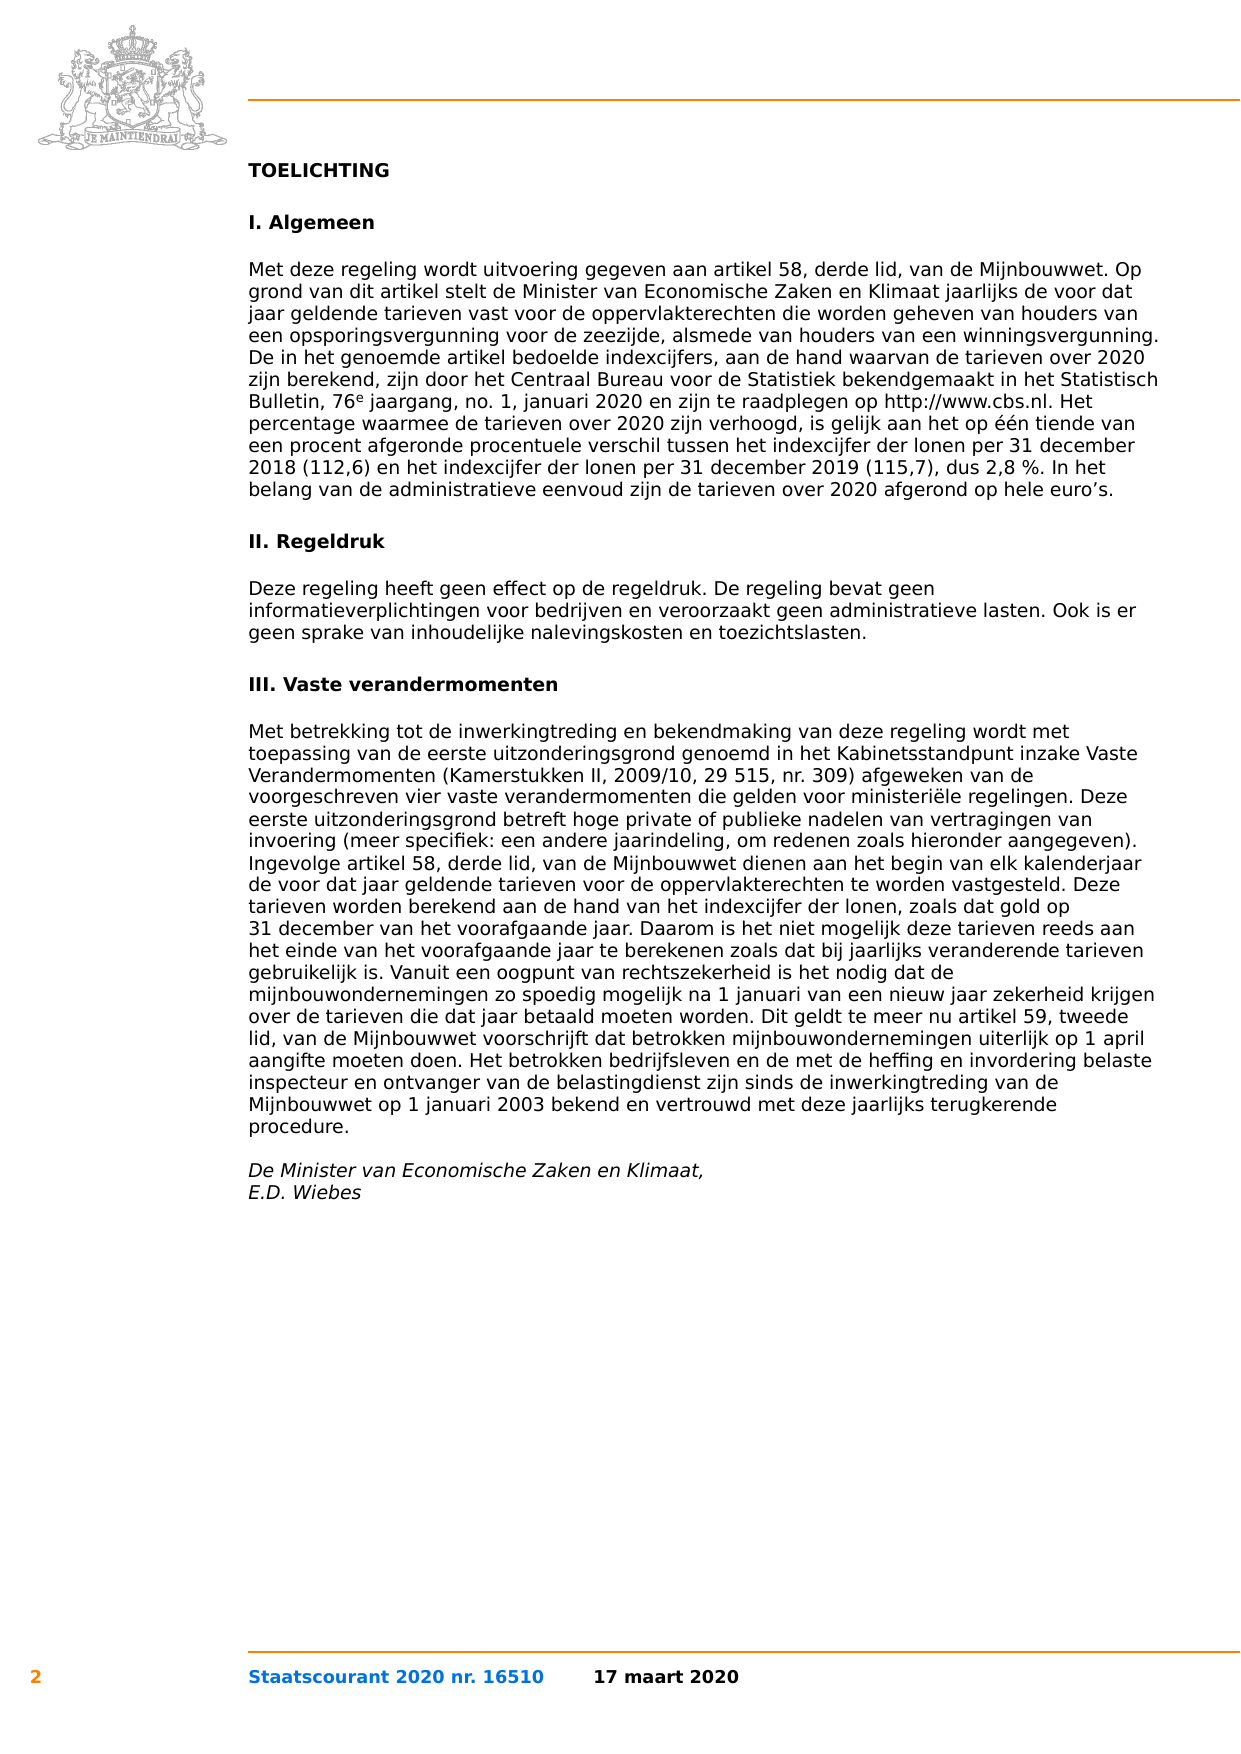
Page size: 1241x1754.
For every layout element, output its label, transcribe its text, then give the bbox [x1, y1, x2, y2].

text Deze regeling heeft geen effect op de regeldruk. De regeling bevat geen informatieverplichtingen voor bedrijven en veroorzaakt geen administratieve lasten. Ook is er geen sprake van inhoudelijke nalevingskosten en toezichtslasten. [248, 578, 1163, 643]
text Met betrekking tot de inwerkingtreding en bekendmaking van deze regeling wordt met toepassing van de eerste uitzonderingsgrond genoemd in het Kabinetsstandpunt inzake Vaste Verandermomenten (Kamerstukken II, 2009/10, 29 515, nr. 309) afgeweken van de voorgeschreven vier vaste verandermomenten die gelden voor ministeriële regelingen. Deze eerste uitzonderingsgrond betreft hoge private of publieke nadelen van vertragingen van invoering (meer specifiek: een andere jaarindeling, om redenen zoals hieronder aangegeven). [248, 721, 1163, 852]
subtitle I. Algemeen [248, 212, 1163, 234]
subtitle III. Vaste verandermomenten [248, 673, 1163, 696]
text De Minister van Economische Zaken en Klimaat, E.D. Wiebes [248, 1160, 1163, 1204]
subtitle TOELICHTING [248, 160, 1163, 182]
subtitle II. Regeldruk [248, 531, 1163, 553]
text Ingevolge artikel 58, derde lid, van de Mijnbouwwet dienen aan het begin van elk kalenderjaar de voor dat jaar geldende tarieven voor de oppervlakterechten te worden vastgesteld. Deze tarieven worden berekend aan de hand van het indexcijfer der lonen, zoals dat gold op 31 december van het voorafgaande jaar. Daarom is het niet mogelijk deze tarieven reeds aan het einde van het voorafgaande jaar te berekenen zoals dat bij jaarlijks veranderende tarieven gebruikelijk is. Vanuit een oogpunt van rechtszekerheid is het nodig dat de mijnbouwondernemingen zo spoedig mogelijk na 1 januari van een nieuw jaar zekerheid krijgen over de tarieven die dat jaar betaald moeten worden. Dit geldt te meer nu artikel 59, tweede lid, van de Mijnbouwwet voorschrijft dat betrokken mijnbouwondernemingen uiterlijk op 1 april aangifte moeten doen. Het betrokken bedrijfsleven en de met de heffing en invordering belaste inspecteur en ontvanger van de belastingdienst zijn sinds de inwerkingtreding van de Mijnbouwwet op 1 januari 2003 bekend en vertrouwd met deze jaarlijks terugkerende procedure. [248, 852, 1163, 1138]
picture [38, 25, 227, 150]
text Met deze regeling wordt uitvoering gegeven aan artikel 58, derde lid, van de Mijnbouwwet. Op grond van dit artikel stelt de Minister van Economische Zaken en Klimaat jaarlijks de voor dat jaar geldende tarieven vast voor de oppervlakterechten die worden geheven van houders van een opsporingsvergunning voor de zeezijde, alsmede van houders van een winningsvergunning. De in het genoemde artikel bedoelde indexcijfers, aan de hand waarvan de tarieven over 2020 zijn berekend, zijn door het Centraal Bureau voor de Statistiek bekendgemaakt in het Statistisch Bulletin, 76e jaargang, no. 1, januari 2020 en zijn te raadplegen op http://www.cbs.nl. Het percentage waarmee de tarieven over 2020 zijn verhoogd, is gelijk aan het op één tiende van een procent afgeronde procentuele verschil tussen het indexcijfer der lonen per 31 december 2018 (112,6) en het indexcijfer der lonen per 31 december 2019 (115,7), dus 2,8 %. In het belang van de administratieve eenvoud zijn de tarieven over 2020 afgerond op hele euro’s. [248, 259, 1163, 501]
